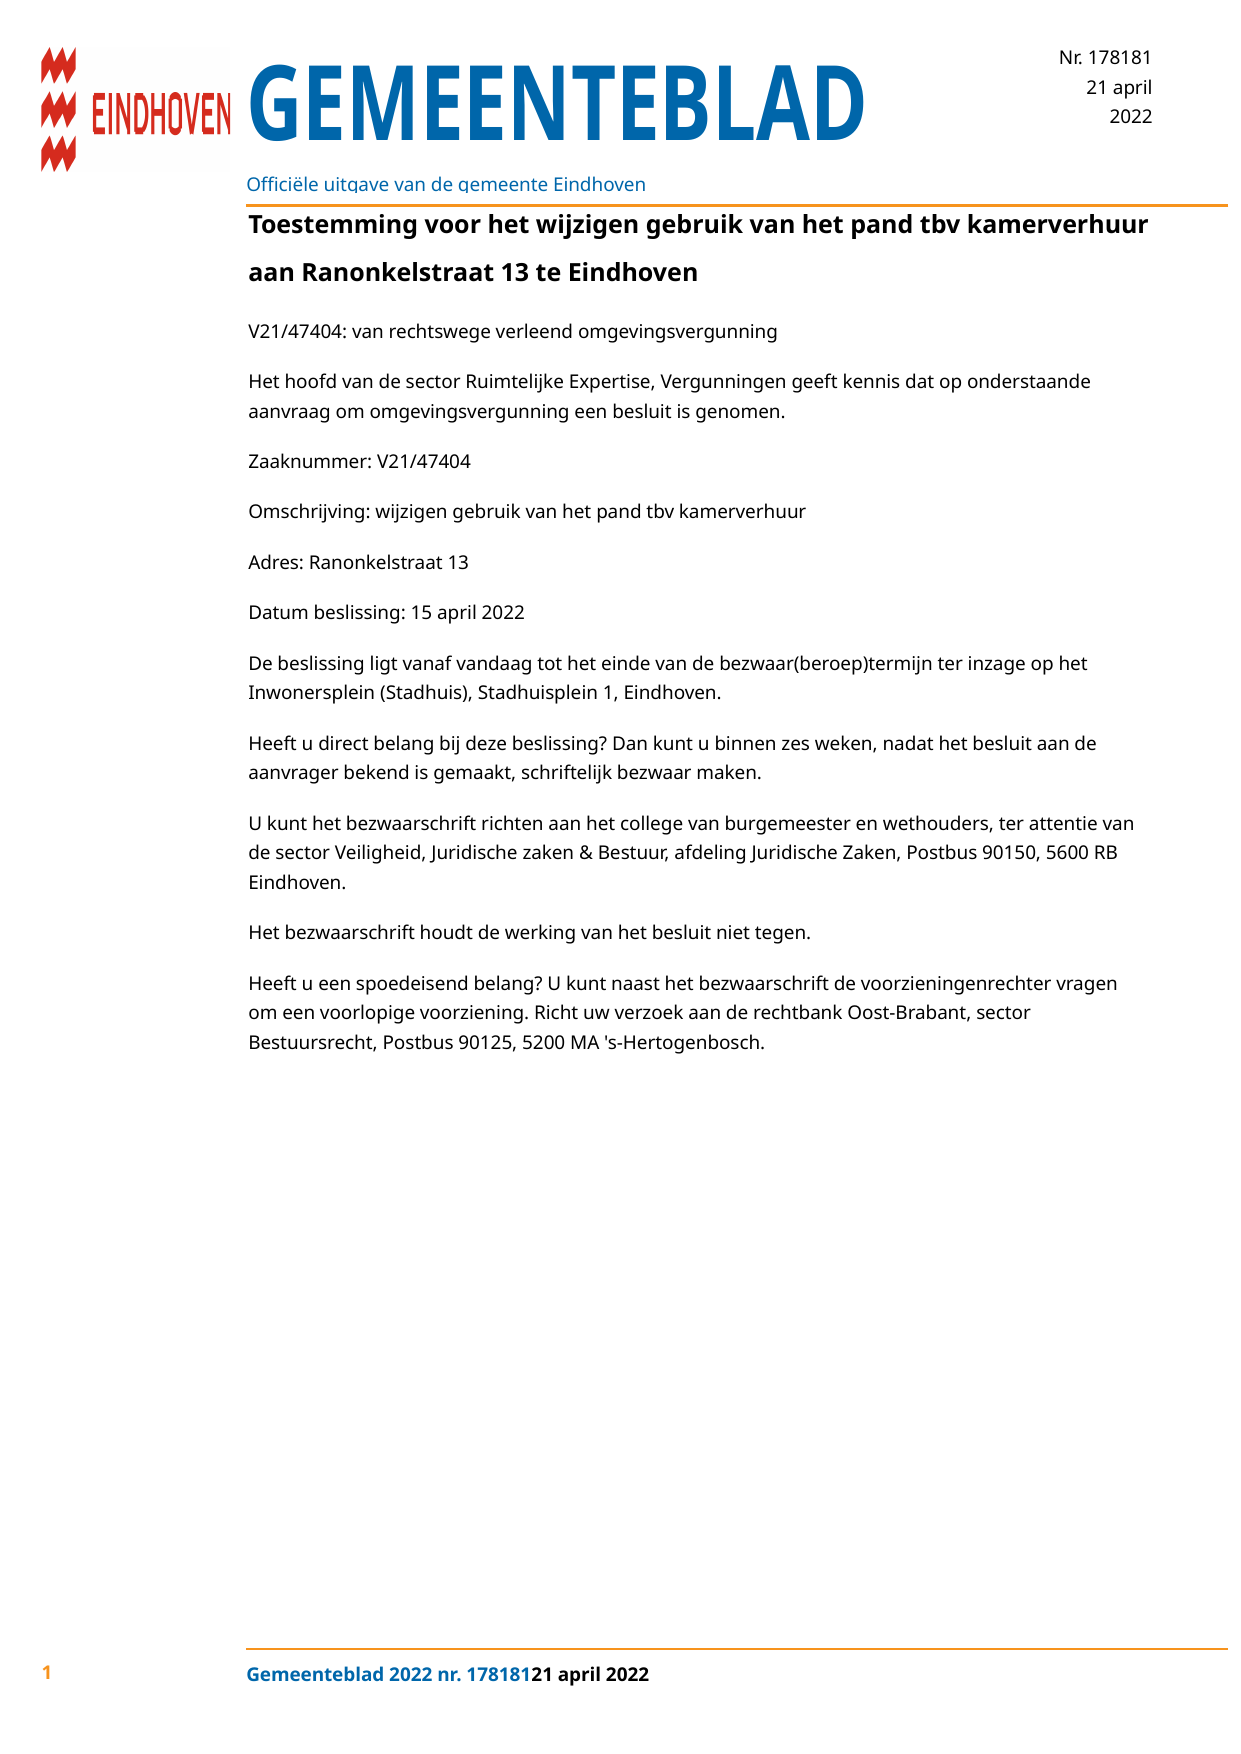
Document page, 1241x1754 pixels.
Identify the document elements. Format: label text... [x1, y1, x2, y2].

picture [41, 47, 231, 172]
text Heeft u een spoedeisend belang? U kunt naast het bezwaarschrift de voorzieningenrechter vragen om een voorlopige voorziening. Richt uw verzoek aan de rechtbank Oost-Brabant, sector Bestuursrecht, Postbus 90125, 5200 MA 's-Hertogenbosch. [248, 970, 1152, 1055]
text Heeft u direct belang bij deze beslissing? Dan kunt u binnen zes weken, nadat het besluit aan de aanvrager bekend is gemaakt, schriftelijk bezwaar maken. [248, 730, 1152, 785]
text Omschrijving: wijzigen gebruik van het pand tbv kamerverhuur [248, 499, 1152, 524]
text Datum beslissing: 15 april 2022 [248, 599, 1152, 625]
text De beslissing ligt vanaf vandaag tot het einde van de bezwaar(beroep)termijn ter inzage op het Inwonersplein (Stadhuis), Stadhuisplein 1, Eindhoven. [248, 650, 1152, 705]
text Het hoofd van de sector Ruimtelijke Expertise, Vergunningen geeft kennis dat op onderstaande aanvraag om omgevingsvergunning een besluit is genomen. [248, 368, 1152, 424]
text Het bezwaarschrift houdt de werking van het besluit niet tegen. [248, 919, 1152, 945]
text V21/47404: van rechtswege verleend omgevingsvergunning [248, 318, 1152, 344]
text Zaaknummer: V21/47404 [248, 448, 1152, 474]
text U kunt het bezwaarschrift richten aan het college van burgemeester en wethouders, ter attentie van de sector Veiligheid, Juridische zaken & Bestuur, afdeling Juridische Zaken, Postbus 90150, 5600 RB Eindhoven. [248, 810, 1152, 895]
text Toestemming voor het wijzigen gebruik van het pand tbv kamerverhuur aan Ranonkelstraat 13 te Eindhoven [248, 207, 1152, 288]
text Adres: Ranonkelstraat 13 [248, 549, 1152, 575]
